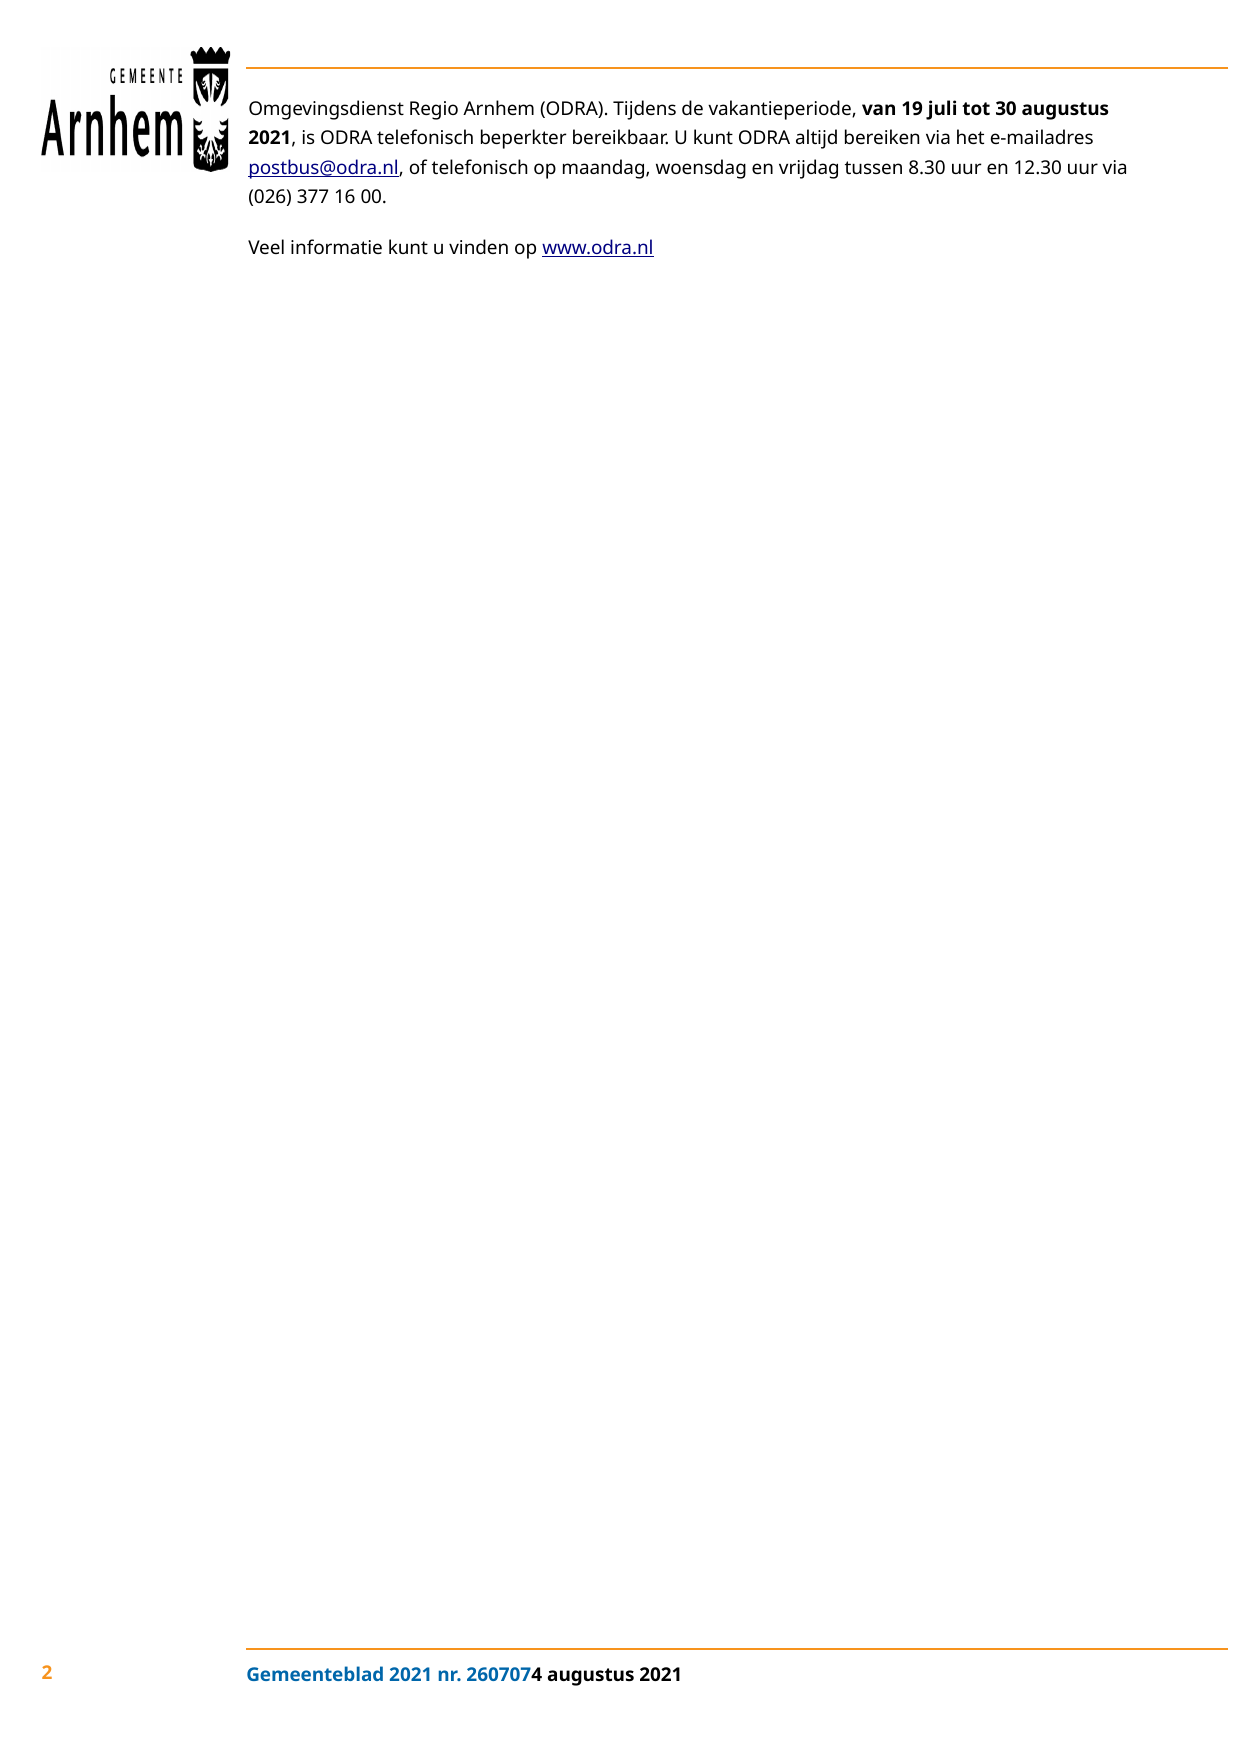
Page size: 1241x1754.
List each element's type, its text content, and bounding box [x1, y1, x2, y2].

text Omgevingsdienst Regio Arnhem (ODRA). Tijdens de vakantieperiode, van 19 juli tot 30 augustus 2021, is ODRA telefonisch beperkter bereikbaar. U kunt ODRA altijd bereiken via het e-mailadres postbus@odra.nl, of telefonisch op maandag, woensdag en vrijdag tussen 8.30 uur en 12.30 uur via (026) 377 16 00. [248, 95, 1152, 209]
text Veel informatie kunt u vinden op www.odra.nl [248, 234, 1152, 260]
picture [41, 47, 231, 172]
